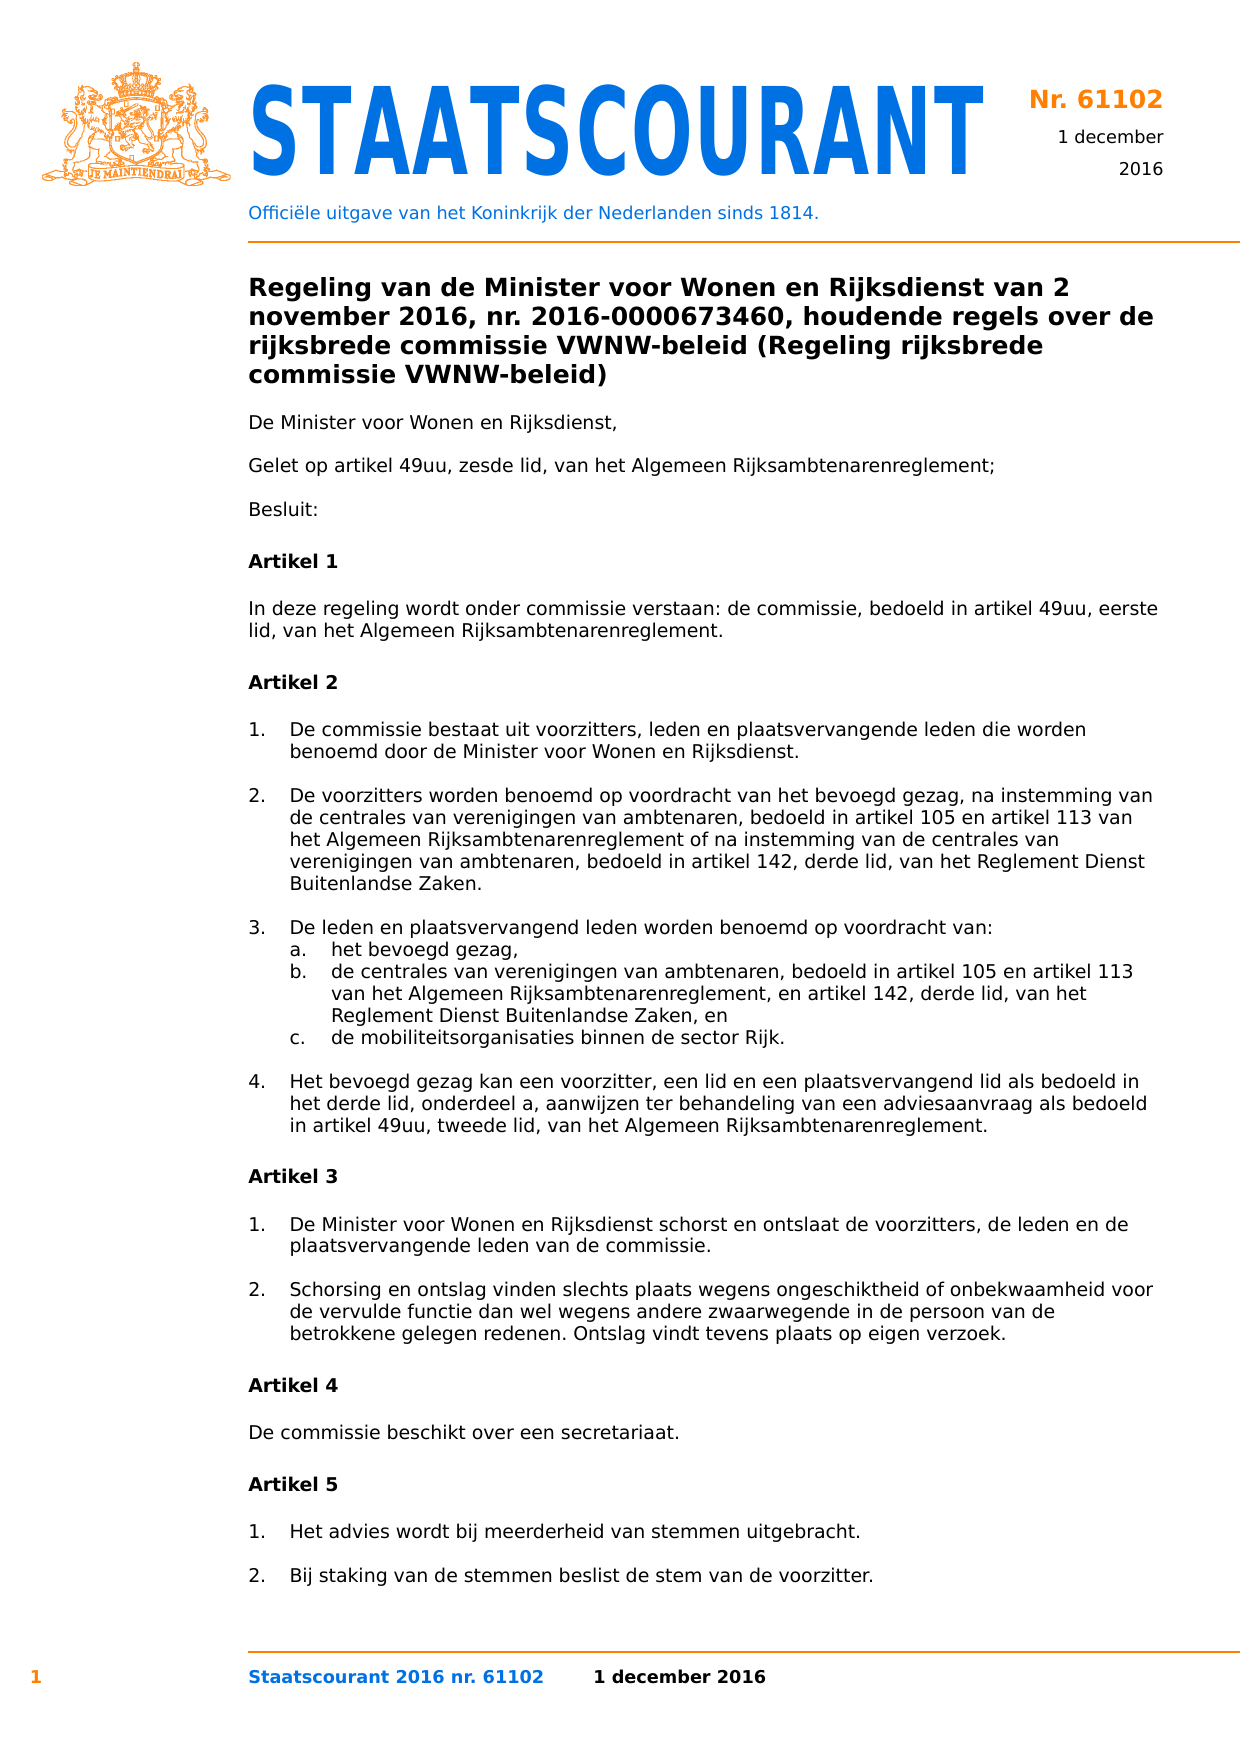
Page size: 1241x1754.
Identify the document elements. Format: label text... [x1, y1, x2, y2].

table_cell 1 december [998, 121, 1240, 153]
text 3. De leden en plaatsvervangend leden worden benoemd op voordracht van: [248, 917, 1163, 939]
subtitle Artikel 4 [248, 1375, 1163, 1397]
text a. het bevoegd gezag, [289, 939, 1163, 961]
text 2. Schorsing en ontslag vinden slechts plaats wegens ongeschiktheid of onbekwaamheid voor de vervulde functie dan wel wegens andere zwaarwegende in de persoon van de betrokkene gelegen redenen. Ontslag vindt tevens plaats op eigen verzoek. [248, 1279, 1163, 1345]
subtitle Artikel 3 [248, 1166, 1163, 1188]
table_header [25, 62, 248, 241]
text 2. De voorzitters worden benoemd op voordracht van het bevoegd gezag, na instemming van de centrales van verenigingen van ambtenaren, bedoeld in artikel 105 en artikel 113 van het Algemeen Rijksambtenarenreglement of na instemming van de centrales van verenigingen van ambtenaren, bedoeld in artikel 142, derde lid, van het Reglement Dienst Buitenlandse Zaken. [248, 785, 1163, 895]
text In deze regeling wordt onder commissie verstaan: de commissie, bedoeld in artikel 49uu, eerste lid, van het Algemeen Rijksambtenarenreglement. [248, 598, 1163, 642]
text 1. De Minister voor Wonen en Rijksdienst schorst en ontslaat de voorzitters, de leden en de plaatsvervangende leden van de commissie. [248, 1213, 1163, 1257]
subtitle Artikel 5 [248, 1474, 1163, 1496]
table_header Nr. 61102 [998, 62, 1240, 121]
subtitle Artikel 2 [248, 672, 1163, 694]
table_cell 2016 [998, 153, 1240, 203]
picture [41, 62, 231, 186]
text 2. Bij staking van de stemmen beslist de stem van de voorzitter. [248, 1565, 1163, 1587]
table_cell Officiële uitgave van het Koninkrijk der Nederlanden sinds 1814. [248, 203, 1240, 241]
text Besluit: [248, 499, 1163, 521]
subtitle Regeling van de Minister voor Wonen en Rijksdienst van 2 november 2016, nr. 2016-0000673460, houdende regels over de rijksbrede commissie VWNW-beleid (Regeling rijksbrede commissie VWNW-beleid) [248, 273, 1163, 390]
text 4. Het bevoegd gezag kan een voorzitter, een lid en een plaatsvervangend lid als bedoeld in het derde lid, onderdeel a, aanwijzen ter behandeling van een adviesaanvraag als bedoeld in artikel 49uu, tweede lid, van het Algemeen Rijksambtenarenreglement. [248, 1071, 1163, 1136]
text De commissie beschikt over een secretariaat. [248, 1422, 1163, 1444]
text b. de centrales van verenigingen van ambtenaren, bedoeld in artikel 105 en artikel 113 van het Algemeen Rijksambtenarenreglement, en artikel 142, derde lid, van het Reglement Dienst Buitenlandse Zaken, en [289, 961, 1163, 1027]
text c. de mobiliteitsorganisaties binnen de sector Rijk. [289, 1027, 1163, 1049]
text De Minister voor Wonen en Rijksdienst, [248, 412, 1163, 433]
text 1. Het advies wordt bij meerderheid van stemmen uitgebracht. [248, 1521, 1163, 1543]
text Gelet op artikel 49uu, zesde lid, van het Algemeen Rijksambtenarenreglement; [248, 455, 1163, 477]
subtitle Artikel 1 [248, 551, 1163, 573]
table_header STAATSCOURANT [248, 62, 998, 203]
text 1. De commissie bestaat uit voorzitters, leden en plaatsvervangende leden die worden benoemd door de Minister voor Wonen en Rijksdienst. [248, 719, 1163, 763]
